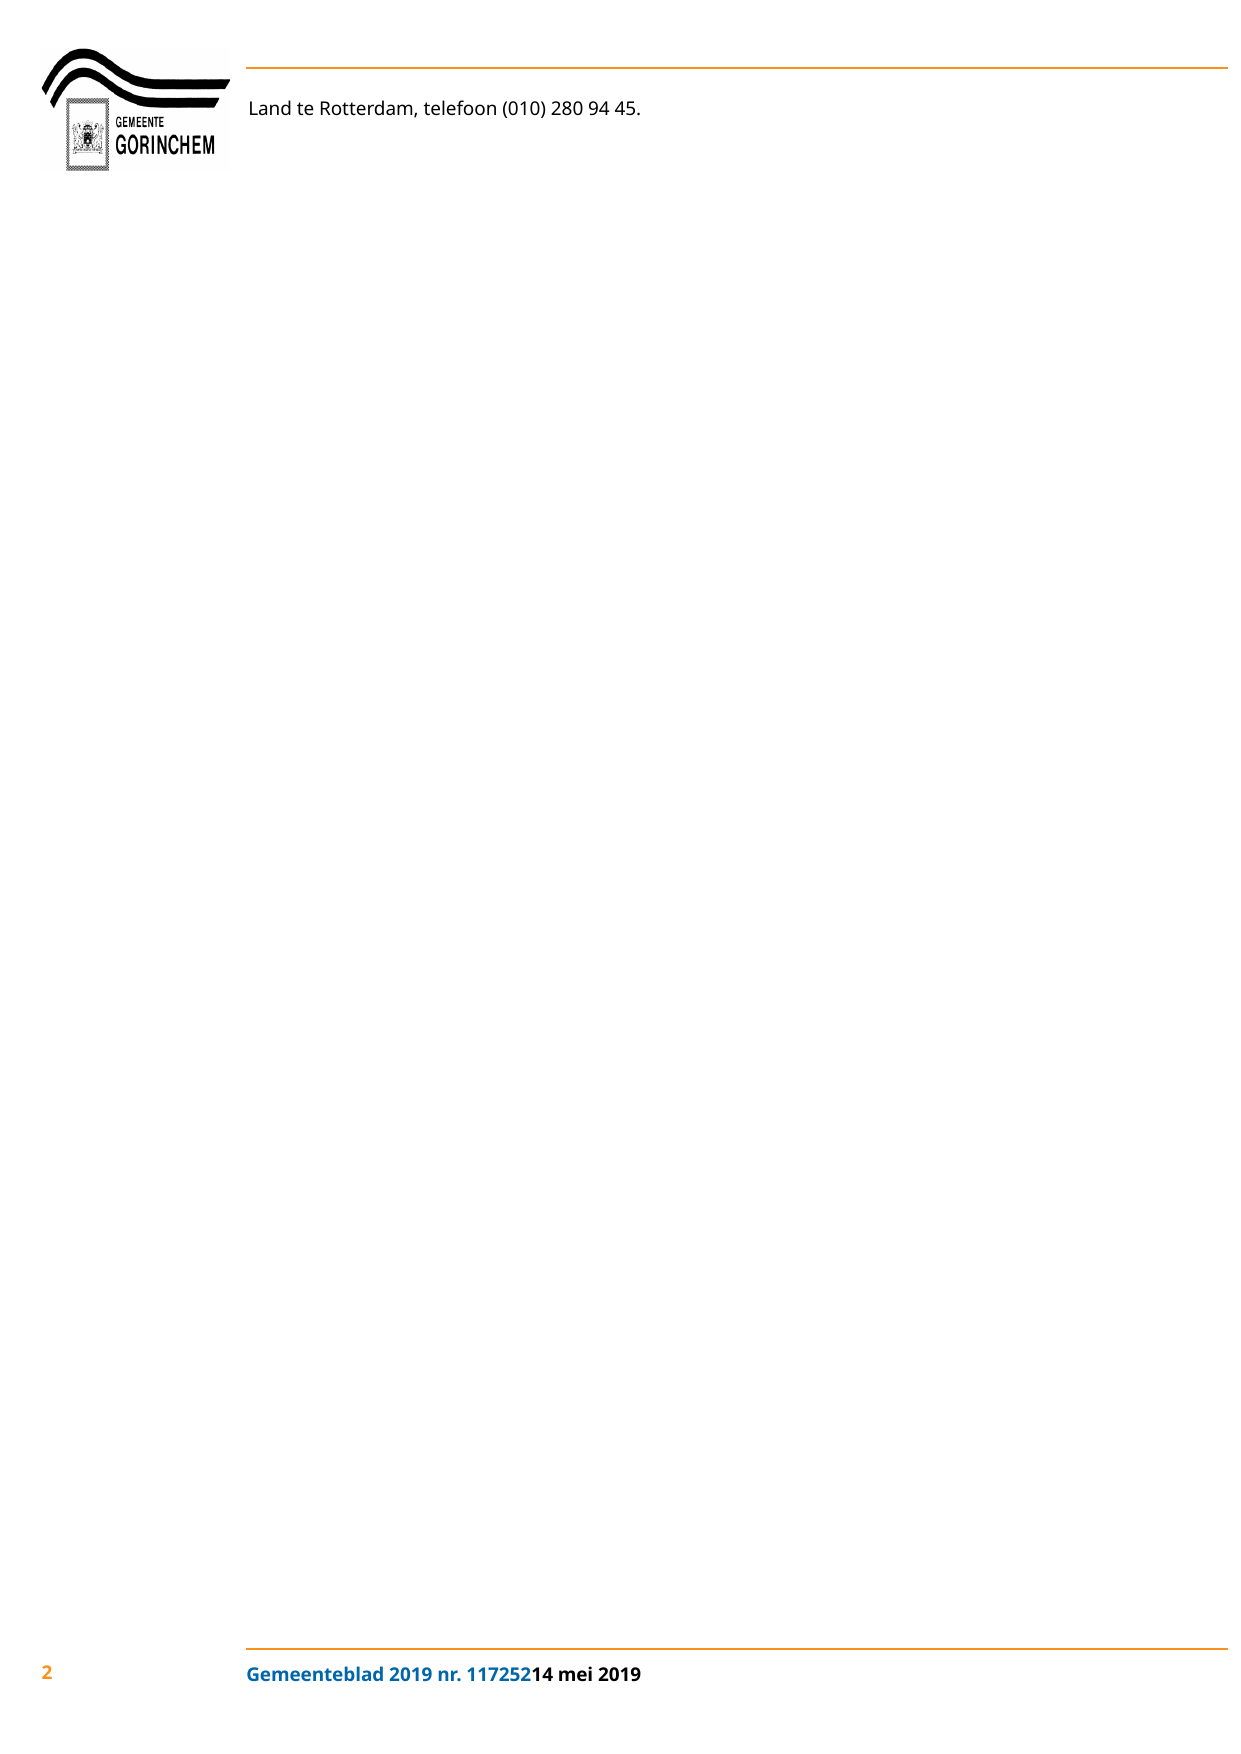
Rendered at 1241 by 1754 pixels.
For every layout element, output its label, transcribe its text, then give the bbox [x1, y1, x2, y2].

picture [41, 47, 231, 172]
text Land te Rotterdam, telefoon (010) 280 94 45. [248, 95, 1152, 121]
